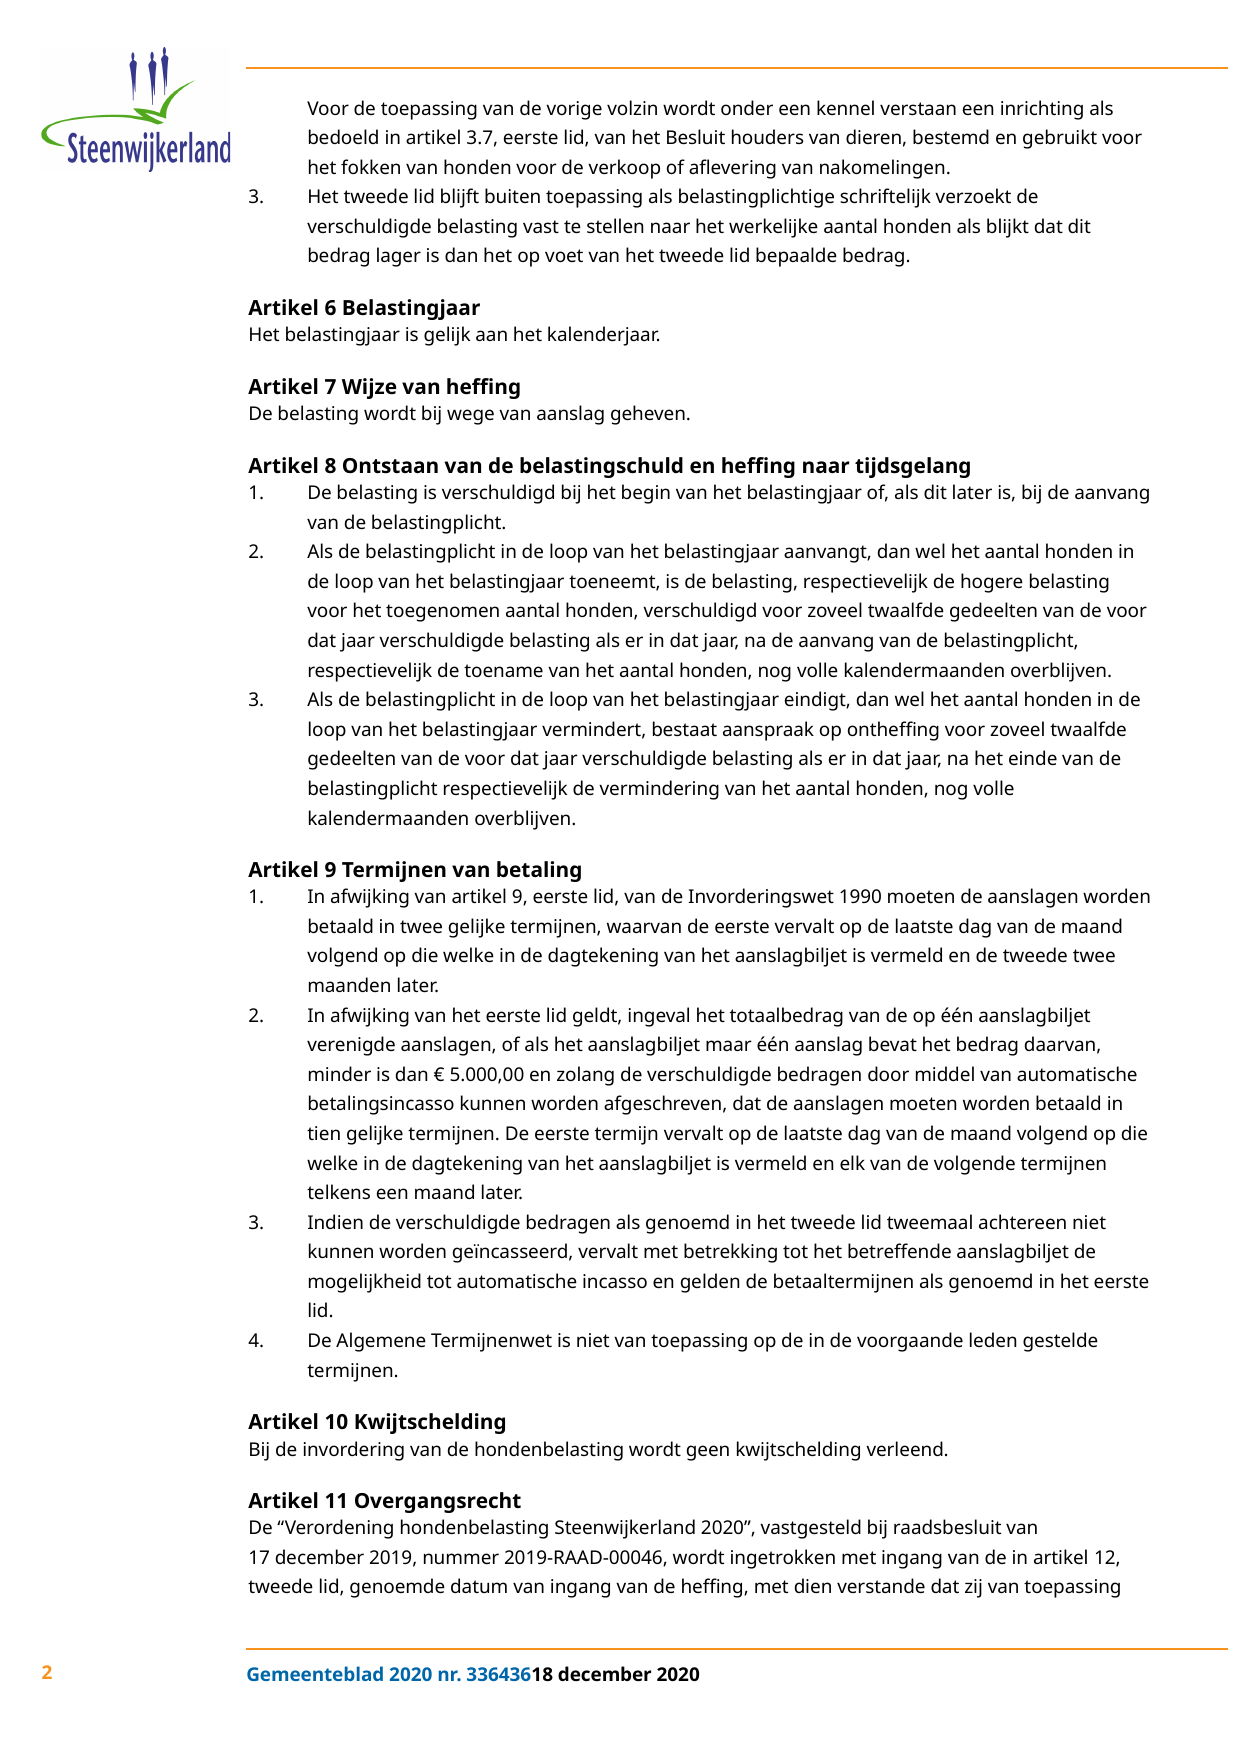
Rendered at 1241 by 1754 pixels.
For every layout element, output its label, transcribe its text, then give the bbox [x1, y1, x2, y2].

text Artikel 10 Kwijtschelding [248, 1407, 1152, 1436]
list Als de belastingplicht in de loop van het belastingjaar eindigt, dan wel het aantal honden in de loop van het belastingjaar vermindert, bestaat aanspraak op ontheffing voor zoveel twaalfde gedeelten van de voor dat jaar verschuldigde belasting als er in dat jaar, na het einde van de belastingplicht respectievelijk de vermindering van het aantal honden, nog volle kalendermaanden overblijven. [248, 686, 1152, 830]
list In afwijking van het eerste lid geldt, ingeval het totaalbedrag van de op één aanslagbiljet verenigde aanslagen, of als het aanslagbiljet maar één aanslag bevat het bedrag daarvan, minder is dan € 5.000,00 en zolang de verschuldigde bedragen door middel van automatische betalingsincasso kunnen worden afgeschreven, dat de aanslagen moeten worden betaald in tien gelijke termijnen. De eerste termijn vervalt op de laatste dag van de maand volgend op die welke in de dagtekening van het aanslagbiljet is vermeld en elk van de volgende termijnen telkens een maand later. [248, 1002, 1152, 1205]
text Artikel 7 Wijze van heffing [248, 372, 1152, 400]
text De belasting wordt bij wege van aanslag geheven. [248, 400, 1152, 426]
list Het tweede lid blijft buiten toepassing als belastingplichtige schriftelijk verzoekt de verschuldigde belasting vast te stellen naar het werkelijke aantal honden als blijkt dat dit bedrag lager is dan het op voet van het tweede lid bepaalde bedrag. [248, 183, 1152, 268]
list Voor de toepassing van de vorige volzin wordt onder een kennel verstaan een inrichting als bedoeld in artikel 3.7, eerste lid, van het Besluit houders van dieren, bestemd en gebruikt voor het fokken van honden voor de verkoop of aflevering van nakomelingen. [248, 95, 1152, 180]
text Artikel 6 Belastingjaar [248, 293, 1152, 322]
list Als de belastingplicht in de loop van het belastingjaar aanvangt, dan wel het aantal honden in de loop van het belastingjaar toeneemt, is de belasting, respectievelijk de hogere belasting voor het toegenomen aantal honden, verschuldigd voor zoveel twaalfde gedeelten van de voor dat jaar verschuldigde belasting als er in dat jaar, na de aanvang van de belastingplicht, respectievelijk de toename van het aantal honden, nog volle kalendermaanden overblijven. [248, 538, 1152, 682]
list De Algemene Termijnenwet is niet van toepassing op de in de voorgaande leden gestelde termijnen. [248, 1327, 1152, 1383]
text Artikel 11 Overgangsrecht [248, 1486, 1152, 1514]
list In afwijking van artikel 9, eerste lid, van de Invorderingswet 1990 moeten de aanslagen worden betaald in twee gelijke termijnen, waarvan de eerste vervalt op de laatste dag van de maand volgend op die welke in de dagtekening van het aanslagbiljet is vermeld en de tweede twee maanden later. [248, 883, 1152, 998]
picture [41, 47, 231, 172]
text De “Verordening hondenbelasting Steenwijkerland 2020”, vastgesteld bij raadsbesluit van 17 december 2019, nummer 2019-RAAD-00046, wordt ingetrokken met ingang van de in artikel 12, tweede lid, genoemde datum van ingang van de heffing, met dien verstande dat zij van toepassing [248, 1514, 1152, 1599]
list De belasting is verschuldigd bij het begin van het belastingjaar of, als dit later is, bij de aanvang van de belastingplicht. [248, 479, 1152, 534]
text Het belastingjaar is gelijk aan het kalenderjaar. [248, 322, 1152, 347]
list Indien de verschuldigde bedragen als genoemd in het tweede lid tweemaal achtereen niet kunnen worden geïncasseerd, vervalt met betrekking tot het betreffende aanslagbiljet de mogelijkheid tot automatische incasso en gelden de betaaltermijnen als genoemd in het eerste lid. [248, 1209, 1152, 1323]
text Artikel 8 Ontstaan van de belastingschuld en heffing naar tijdsgelang [248, 451, 1152, 479]
text Artikel 9 Termijnen van betaling [248, 855, 1152, 883]
text Bij de invordering van de hondenbelasting wordt geen kwijtschelding verleend. [248, 1436, 1152, 1461]
